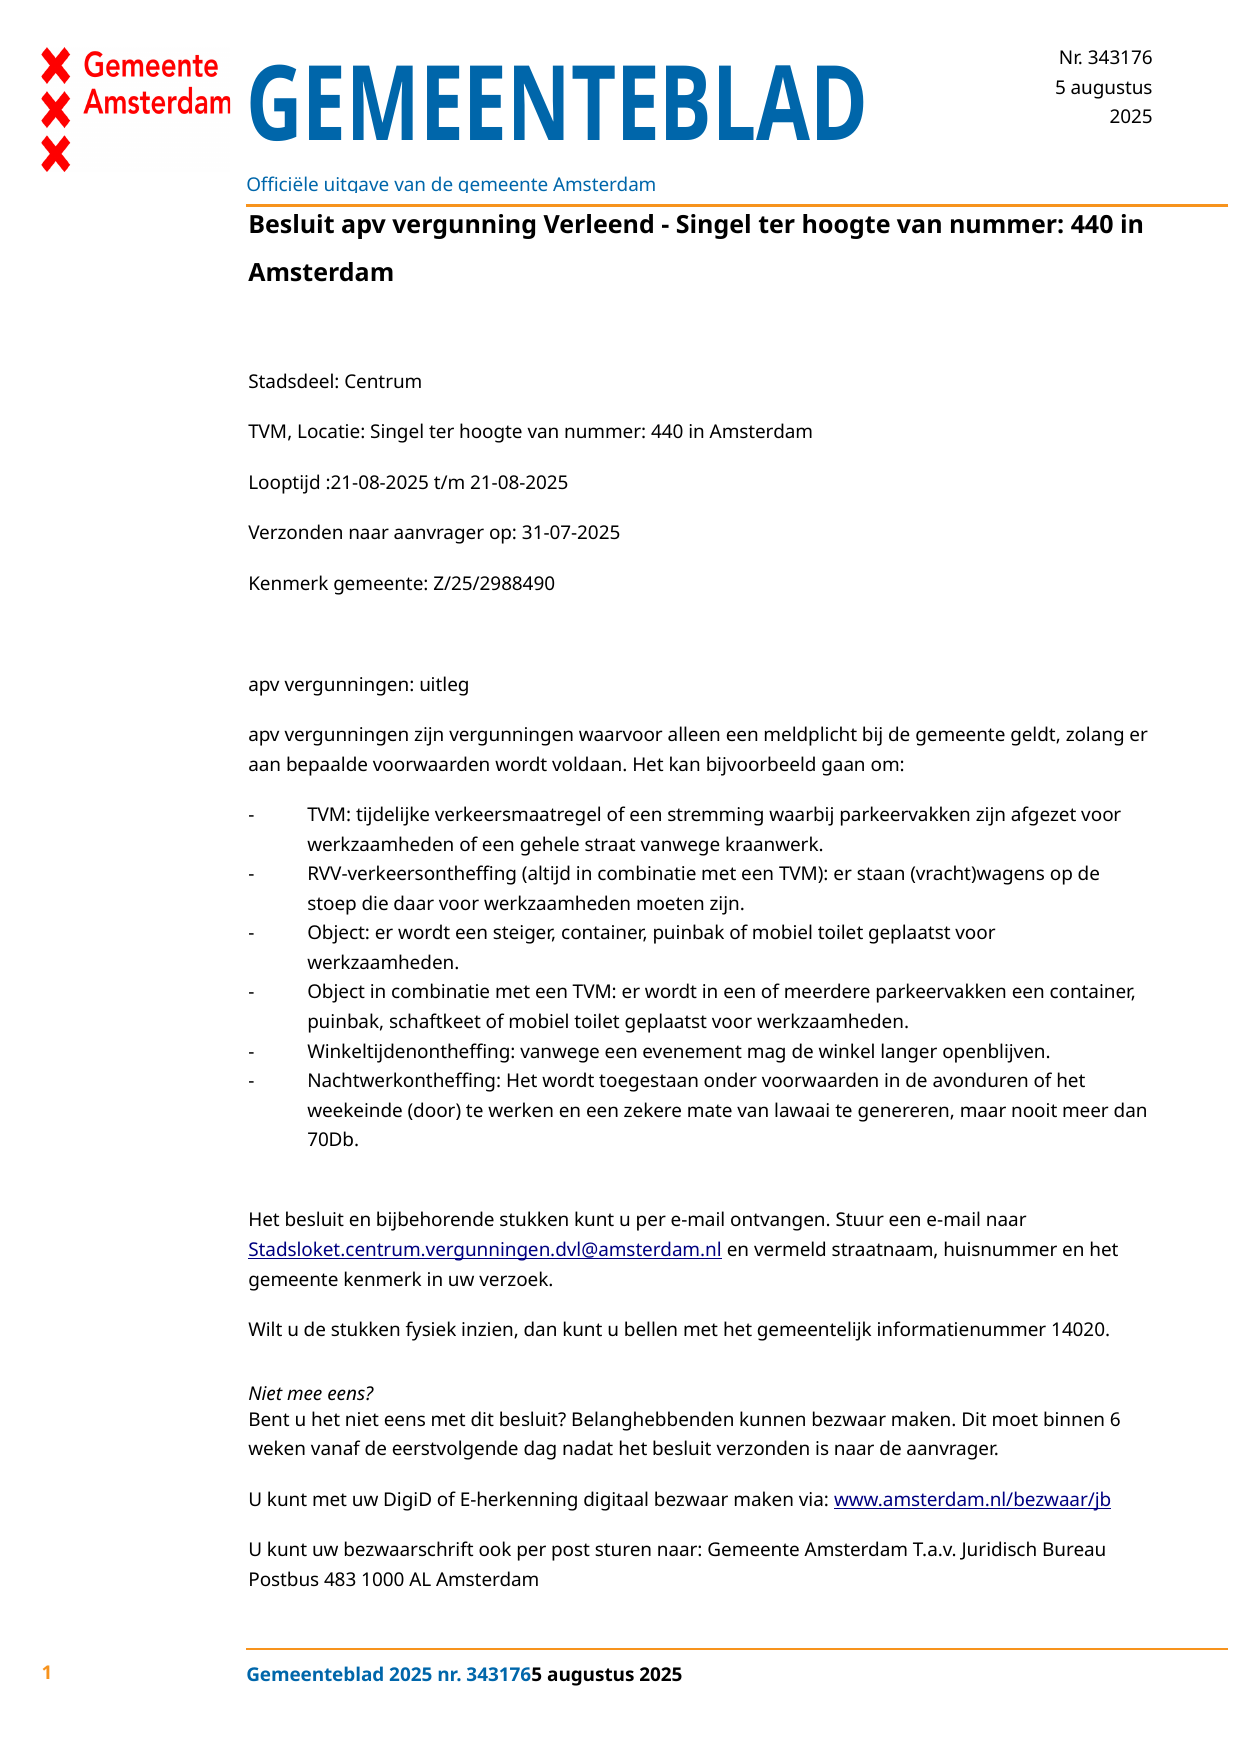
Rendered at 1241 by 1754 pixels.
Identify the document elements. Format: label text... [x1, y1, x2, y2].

text Stadsdeel: Centrum [248, 368, 1152, 394]
text apv vergunningen: uitleg [248, 671, 1152, 697]
text Verzonden naar aanvrager op: 31-07-2025 [248, 519, 1152, 545]
list Nachtwerkontheffing: Het wordt toegestaan onder voorwaarden in de avonduren of het weekeinde (door) te werken en een zekere mate van lawaai te genereren, maar nooit meer dan 70Db. [248, 1067, 1152, 1152]
text Het besluit en bijbehorende stukken kunt u per e-mail ontvangen. Stuur een e-mail naar Stadsloket.centrum.vergunningen.dvl@amsterdam.nl en vermeld straatnaam, huisnummer en het gemeente kenmerk in uw verzoek. [248, 1207, 1152, 1292]
text Bent u het niet eens met dit besluit? Belanghebbenden kunnen bezwaar maken. Dit moet binnen 6 weken vanaf de eerstvolgende dag nadat het besluit verzonden is naar de aanvrager. [248, 1406, 1152, 1461]
list Winkeltijdenontheffing: vanwege een evenement mag de winkel langer openblijven. [248, 1038, 1152, 1064]
text Besluit apv vergunning Verleend - Singel ter hoogte van nummer: 440 in Amsterdam [248, 207, 1152, 288]
text TVM, Locatie: Singel ter hoogte van nummer: 440 in Amsterdam [248, 419, 1152, 444]
picture [41, 47, 231, 172]
text U kunt met uw DigiD of E-herkenning digitaal bezwaar maken via: www.amsterdam.nl/bezwaar/jb [248, 1486, 1152, 1512]
list TVM: tijdelijke verkeersmaatregel of een stremming waarbij parkeervakken zijn afgezet voor werkzaamheden of een gehele straat vanwege kraanwerk. [248, 801, 1152, 857]
list Object in combinatie met een TVM: er wordt in een of meerdere parkeervakken een container, puinbak, schaftkeet of mobiel toilet geplaatst voor werkzaamheden. [248, 979, 1152, 1034]
text Niet mee eens? [248, 1380, 1152, 1406]
text apv vergunningen zijn vergunningen waarvoor alleen een meldplicht bij de gemeente geldt, zolang er aan bepaalde voorwaarden wordt voldaan. Het kan bijvoorbeeld gaan om: [248, 721, 1152, 777]
text U kunt uw bezwaarschrift ook per post sturen naar: Gemeente Amsterdam T.a.v. Juridisch Bureau Postbus 483 1000 AL Amsterdam [248, 1536, 1152, 1592]
list RVV-verkeersontheffing (altijd in combinatie met een TVM): er staan (vracht)wagens op de stoep die daar voor werkzaamheden moeten zijn. [248, 860, 1152, 916]
text Kenmerk gemeente: Z/25/2988490 [248, 570, 1152, 596]
list Object: er wordt een steiger, container, puinbak of mobiel toilet geplaatst voor werkzaamheden. [248, 919, 1152, 975]
text Wilt u de stukken fysiek inzien, dan kunt u bellen met het gemeentelijk informatienummer 14020. [248, 1316, 1152, 1342]
text Looptijd :21-08-2025 t/m 21-08-2025 [248, 469, 1152, 495]
